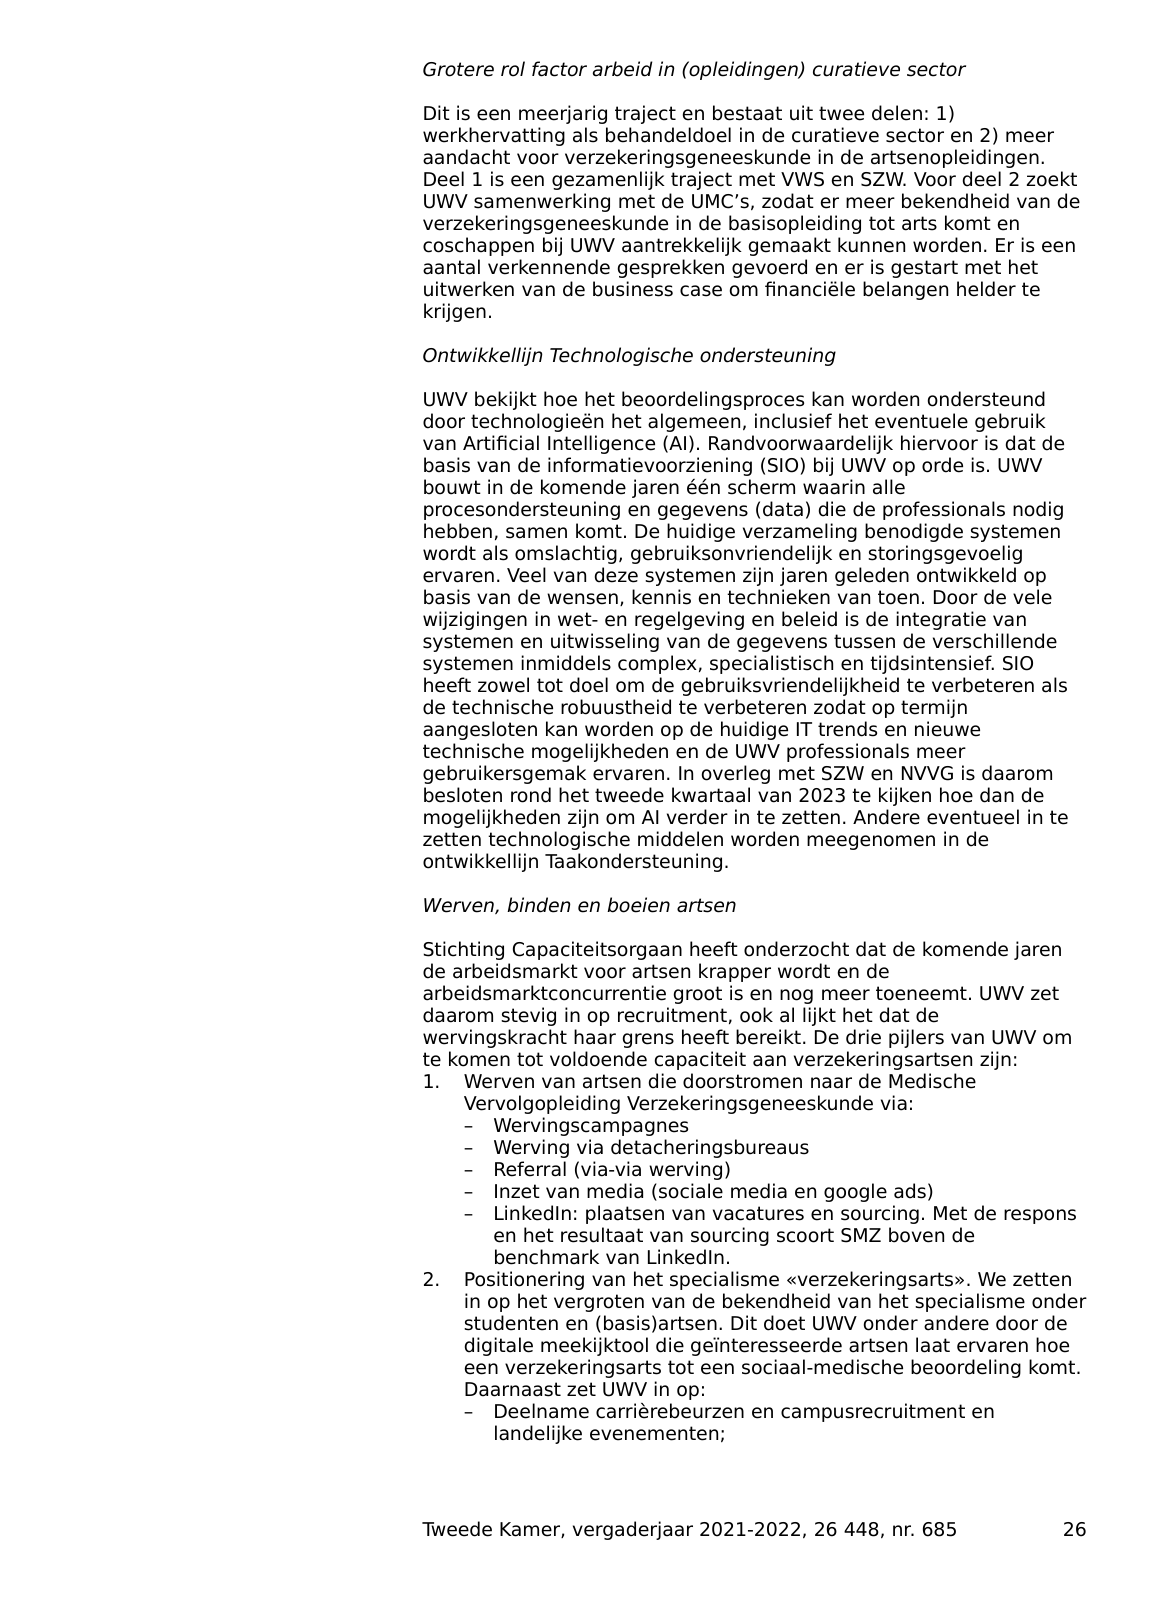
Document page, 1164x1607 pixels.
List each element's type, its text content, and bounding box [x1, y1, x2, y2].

text – Deelname carrièrebeurzen en campusrecruitment en landelijke evenementen; [464, 1401, 1087, 1445]
subtitle Grotere rol factor arbeid in (opleidingen) curatieve sector [422, 59, 1087, 81]
text – Inzet van media (sociale media en google ads) [464, 1181, 1087, 1203]
text – LinkedIn: plaatsen van vacatures en sourcing. Met de respons en het resultaat van sourcing scoort SMZ boven de benchmark van LinkedIn. [464, 1203, 1087, 1269]
text Dit is een meerjarig traject en bestaat uit twee delen: 1) werkhervatting als behandeldoel in de curatieve sector en 2) meer aandacht voor verzekeringsgeneeskunde in de artsenopleidingen. Deel 1 is een gezamenlijk traject met VWS en SZW. Voor deel 2 zoekt UWV samenwerking met de UMC’s, zodat er meer bekendheid van de verzekeringsgeneeskunde in de basisopleiding tot arts komt en coschappen bij UWV aantrekkelijk gemaakt kunnen worden. Er is een aantal verkennende gesprekken gevoerd en er is gestart met het uitwerken van de business case om financiële belangen helder te krijgen. [422, 103, 1087, 323]
text – Referral (via-via werving) [464, 1159, 1087, 1181]
text 2. Positionering van het specialisme «verzekeringsarts». We zetten in op het vergroten van de bekendheid van het specialisme onder studenten en (basis)artsen. Dit doet UWV onder andere door de digitale meekijktool die geïnteresseerde artsen laat ervaren hoe een verzekeringsarts tot een sociaal-medische beoordeling komt. Daarnaast zet UWV in op: [422, 1269, 1087, 1401]
text 1. Werven van artsen die doorstromen naar de Medische Vervolgopleiding Verzekeringsgeneeskunde via: [422, 1071, 1087, 1115]
text – Wervingscampagnes [464, 1115, 1087, 1137]
text – Werving via detacheringsbureaus [464, 1137, 1087, 1159]
subtitle Ontwikkellijn Technologische ondersteuning [422, 345, 1087, 367]
subtitle Werven, binden en boeien artsen [422, 895, 1087, 917]
text Stichting Capaciteitsorgaan heeft onderzocht dat de komende jaren de arbeidsmarkt voor artsen krapper wordt en de arbeidsmarktconcurrentie groot is en nog meer toeneemt. UWV zet daarom stevig in op recruitment, ook al lijkt het dat de wervingskracht haar grens heeft bereikt. De drie pijlers van UWV om te komen tot voldoende capaciteit aan verzekeringsartsen zijn: [422, 939, 1087, 1071]
text UWV bekijkt hoe het beoordelingsproces kan worden ondersteund door technologieën het algemeen, inclusief het eventuele gebruik van Artificial Intelligence (AI). Randvoorwaardelijk hiervoor is dat de basis van de informatievoorziening (SIO) bij UWV op orde is. UWV bouwt in de komende jaren één scherm waarin alle procesondersteuning en gegevens (data) die de professionals nodig hebben, samen komt. De huidige verzameling benodigde systemen wordt als omslachtig, gebruiksonvriendelijk en storingsgevoelig ervaren. Veel van deze systemen zijn jaren geleden ontwikkeld op basis van de wensen, kennis en technieken van toen. Door de vele wijzigingen in wet- en regelgeving en beleid is de integratie van systemen en uitwisseling van de gegevens tussen de verschillende systemen inmiddels complex, specialistisch en tijdsintensief. SIO heeft zowel tot doel om de gebruiksvriendelijkheid te verbeteren als de technische robuustheid te verbeteren zodat op termijn aangesloten kan worden op de huidige IT trends en nieuwe technische mogelijkheden en de UWV professionals meer gebruikersgemak ervaren. In overleg met SZW en NVVG is daarom besloten rond het tweede kwartaal van 2023 te kijken hoe dan de mogelijkheden zijn om AI verder in te zetten. Andere eventueel in te zetten technologische middelen worden meegenomen in de ontwikkellijn Taakondersteuning. [422, 389, 1087, 873]
